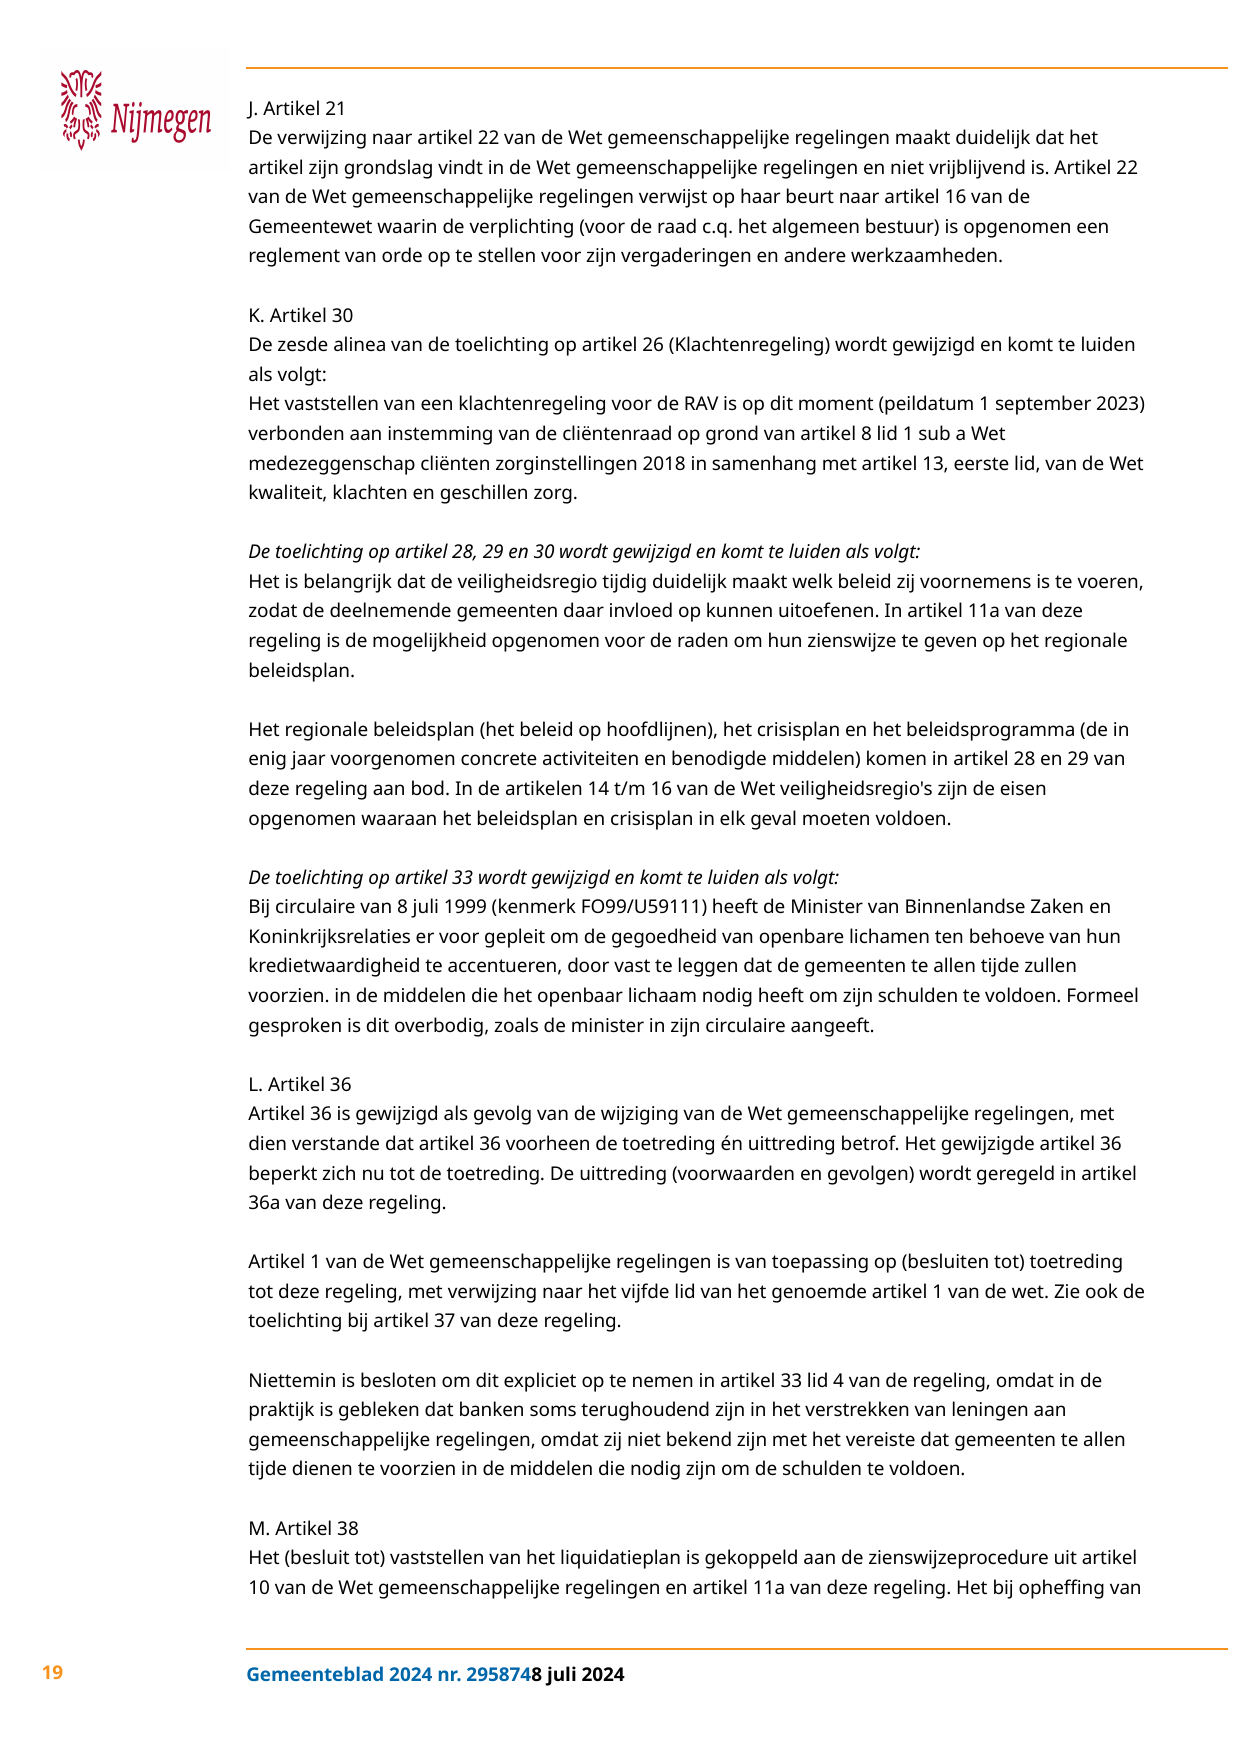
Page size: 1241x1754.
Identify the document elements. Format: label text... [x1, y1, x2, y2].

text Bij circulaire van 8 juli 1999 (kenmerk FO99/U59111) heeft de Minister van Binnenlandse Zaken en Koninkrijksrelaties er voor gepleit om de gegoedheid van openbare lichamen ten behoeve van hun kredietwaardigheid te accentueren, door vast te leggen dat de gemeenten te allen tijde zullen voorzien. in de middelen die het openbaar lichaam nodig heeft om zijn schulden te voldoen. Formeel gesproken is dit overbodig, zoals de minister in zijn circulaire aangeeft. [248, 893, 1152, 1038]
picture [41, 47, 231, 172]
text Het regionale beleidsplan (het beleid op hoofdlijnen), het crisisplan en het beleidsprogramma (de in enig jaar voorgenomen concrete activiteiten en benodigde middelen) komen in artikel 28 en 29 van deze regeling aan bod. In de artikelen 14 t/m 16 van de Wet veiligheidsregio's zijn de eisen opgenomen waaraan het beleidsplan en crisisplan in elk geval moeten voldoen. [248, 716, 1152, 831]
text L. Artikel 36 [248, 1071, 1152, 1097]
text De zesde alinea van de toelichting op artikel 26 (Klachtenregeling) wordt gewijzigd en komt te luiden als volgt: [248, 331, 1152, 387]
text Artikel 1 van de Wet gemeenschappelijke regelingen is van toepassing op (besluiten tot) toetreding tot deze regeling, met verwijzing naar het vijfde lid van het genoemde artikel 1 van de wet. Zie ook de toelichting bij artikel 37 van deze regeling. [248, 1248, 1152, 1333]
text Artikel 36 is gewijzigd als gevolg van de wijziging van de Wet gemeenschappelijke regelingen, met dien verstande dat artikel 36 voorheen de toetreding én uittreding betrof. Het gewijzigde artikel 36 beperkt zich nu tot de toetreding. De uittreding (voorwaarden en gevolgen) wordt geregeld in artikel 36a van deze regeling. [248, 1101, 1152, 1215]
text Het vaststellen van een klachtenregeling voor de RAV is op dit moment (peildatum 1 september 2023) verbonden aan instemming van de cliëntenraad op grond van artikel 8 lid 1 sub a Wet medezeggenschap cliënten zorginstellingen 2018 in samenhang met artikel 13, eerste lid, van de Wet kwaliteit, klachten en geschillen zorg. [248, 391, 1152, 505]
text De verwijzing naar artikel 22 van de Wet gemeenschappelijke regelingen maakt duidelijk dat het artikel zijn grondslag vindt in de Wet gemeenschappelijke regelingen en niet vrijblijvend is. Artikel 22 van de Wet gemeenschappelijke regelingen verwijst op haar beurt naar artikel 16 van de Gemeentewet waarin de verplichting (voor de raad c.q. het algemeen bestuur) is opgenomen een reglement van orde op te stellen voor zijn vergaderingen en andere werkzaamheden. [248, 124, 1152, 268]
text Het is belangrijk dat de veiligheidsregio tijdig duidelijk maakt welk beleid zij voornemens is te voeren, zodat de deelnemende gemeenten daar invloed op kunnen uitoefenen. In artikel 11a van deze regeling is de mogelijkheid opgenomen voor de raden om hun zienswijze te geven op het regionale beleidsplan. [248, 568, 1152, 683]
text M. Artikel 38 [248, 1515, 1152, 1541]
text K. Artikel 30 [248, 302, 1152, 328]
text De toelichting op artikel 33 wordt gewijzigd en komt te luiden als volgt: [248, 864, 1152, 890]
text Niettemin is besloten om dit expliciet op te nemen in artikel 33 lid 4 van de regeling, omdat in de praktijk is gebleken dat banken soms terughoudend zijn in het verstrekken van leningen aan gemeenschappelijke regelingen, omdat zij niet bekend zijn met het vereiste dat gemeenten te allen tijde dienen te voorzien in de middelen die nodig zijn om de schulden te voldoen. [248, 1367, 1152, 1481]
text De toelichting op artikel 28, 29 en 30 wordt gewijzigd en komt te luiden als volgt: [248, 538, 1152, 564]
text Het (besluit tot) vaststellen van het liquidatieplan is gekoppeld aan de zienswijzeprocedure uit artikel 10 van de Wet gemeenschappelijke regelingen en artikel 11a van deze regeling. Het bij opheffing van [248, 1544, 1152, 1600]
text J. Artikel 21 [248, 95, 1152, 121]
